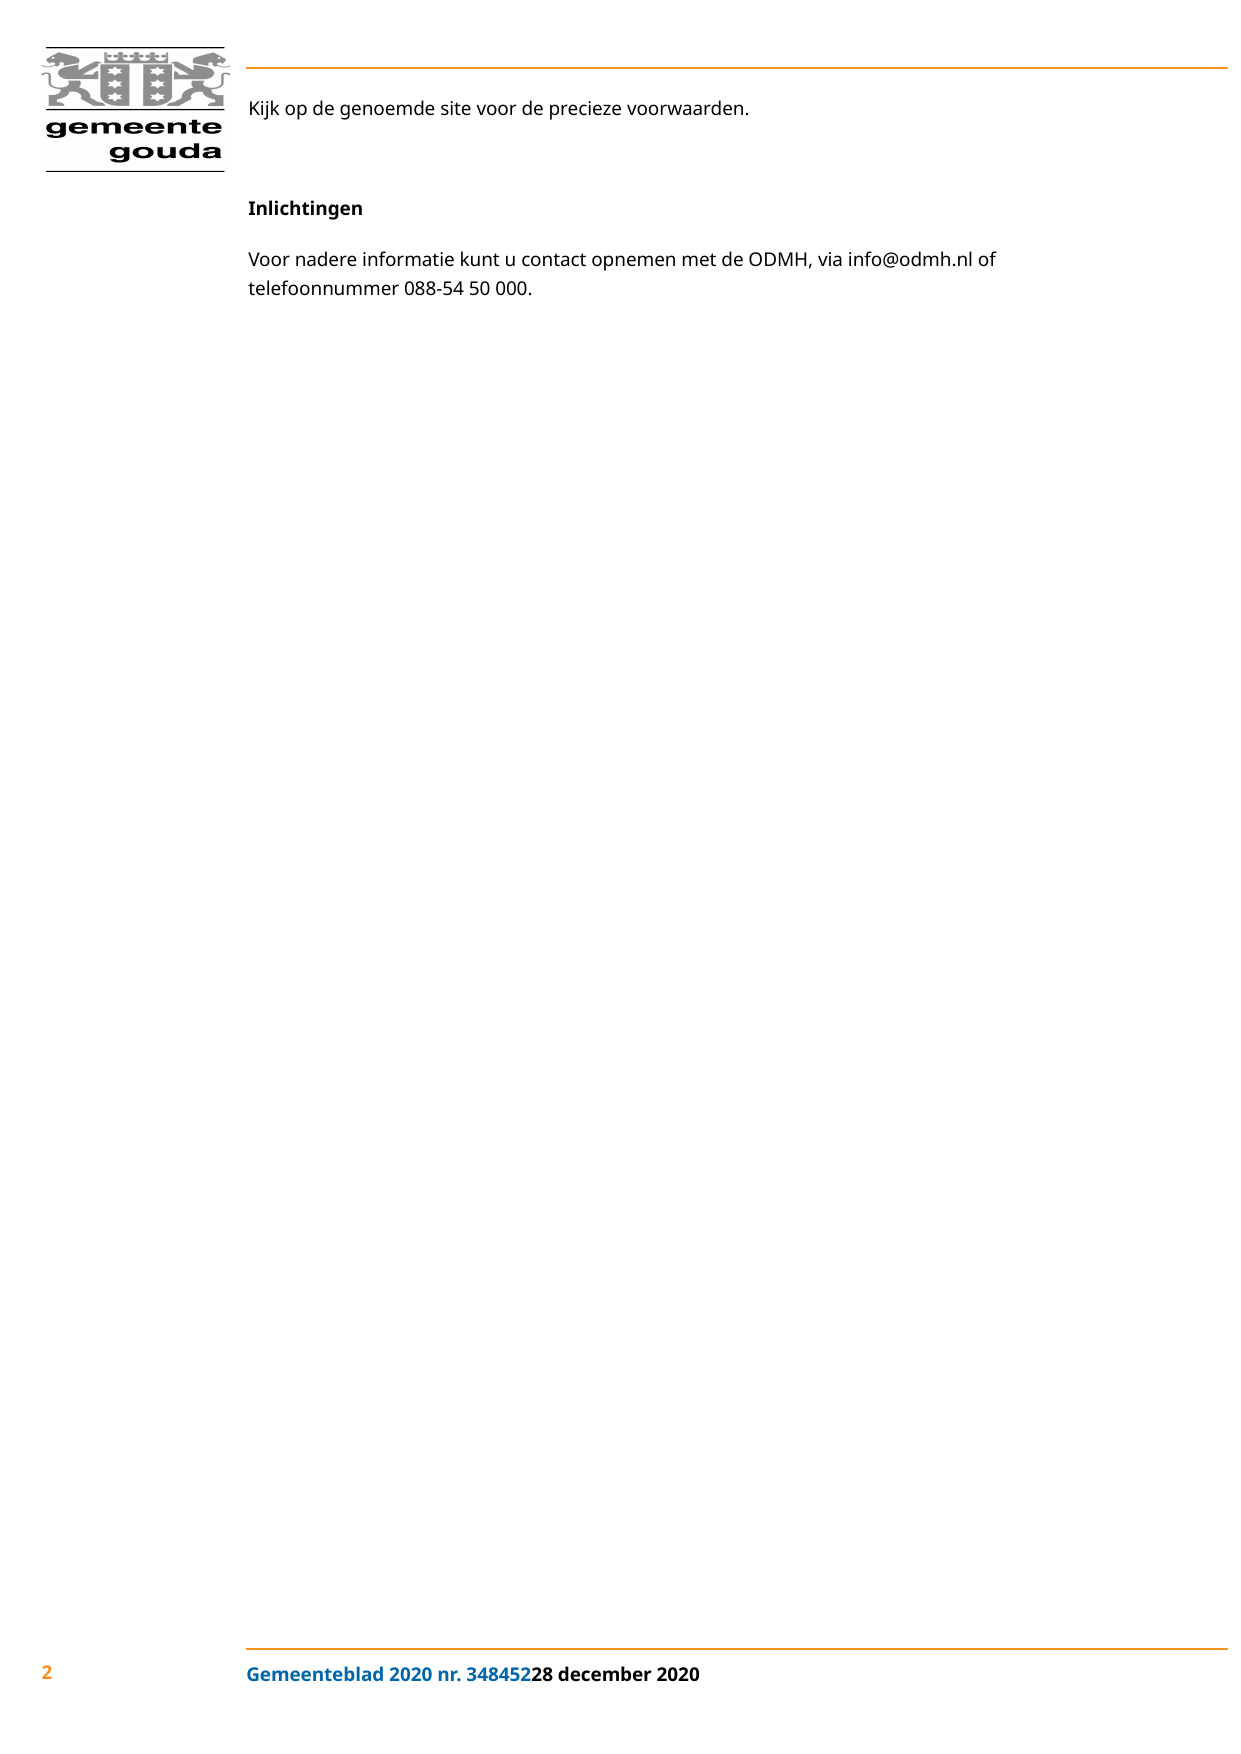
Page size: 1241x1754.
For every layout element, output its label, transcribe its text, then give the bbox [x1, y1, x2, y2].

text Kijk op de genoemde site voor de precieze voorwaarden. [248, 95, 1152, 121]
picture [41, 47, 231, 172]
text Voor nadere informatie kunt u contact opnemen met de ODMH, via info@odmh.nl of telefoonnummer 088-54 50 000. [248, 246, 1152, 301]
text Inlichtingen [248, 196, 1152, 221]
